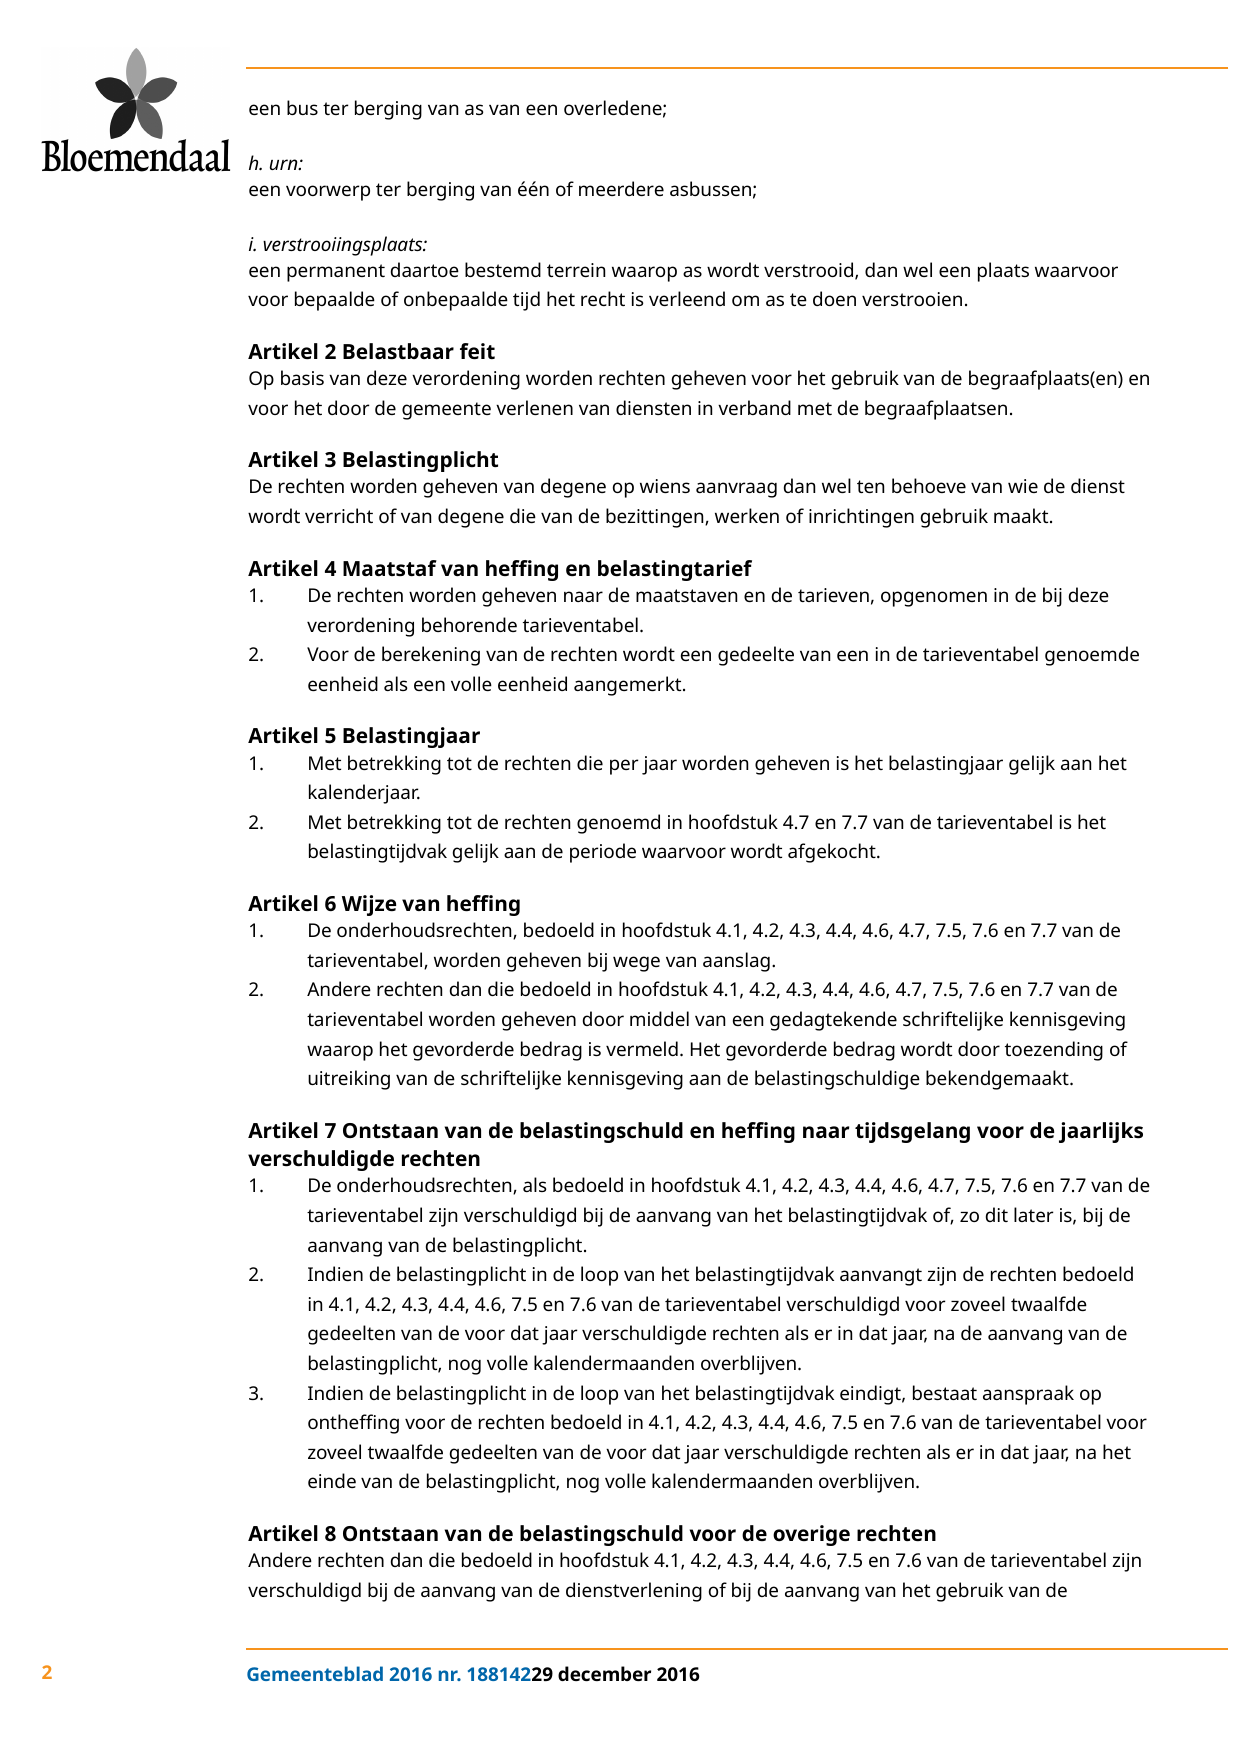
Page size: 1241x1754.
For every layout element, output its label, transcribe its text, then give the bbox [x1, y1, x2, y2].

text Artikel 8 Ontstaan van de belastingschuld voor de overige rechten [248, 1519, 1152, 1547]
list De rechten worden geheven naar de maatstaven en de tarieven, opgenomen in de bij deze verordening behorende tarieventabel. [248, 582, 1152, 637]
list De onderhoudsrechten, als bedoeld in hoofdstuk 4.1, 4.2, 4.3, 4.4, 4.6, 4.7, 7.5, 7.6 en 7.7 van de tarieventabel zijn verschuldigd bij de aanvang van het belastingtijdvak of, zo dit later is, bij de aanvang van de belastingplicht. [248, 1173, 1152, 1257]
list De onderhoudsrechten, bedoeld in hoofdstuk 4.1, 4.2, 4.3, 4.4, 4.6, 4.7, 7.5, 7.6 en 7.7 van de tarieventabel, worden geheven bij wege van aanslag. [248, 917, 1152, 973]
text een permanent daartoe bestemd terrein waarop as wordt verstrooid, dan wel een plaats waarvoor voor bepaalde of onbepaalde tijd het recht is verleend om as te doen verstrooien. [248, 257, 1152, 312]
text Artikel 3 Belastingplicht [248, 445, 1152, 474]
text een bus ter berging van as van een overledene; [248, 95, 1152, 121]
list Indien de belastingplicht in de loop van het belastingtijdvak aanvangt zijn de rechten bedoeld in 4.1, 4.2, 4.3, 4.4, 4.6, 7.5 en 7.6 van de tarieventabel verschuldigd voor zoveel twaalfde gedeelten van de voor dat jaar verschuldigde rechten als er in dat jaar, na de aanvang van de belastingplicht, nog volle kalendermaanden overblijven. [248, 1261, 1152, 1376]
text De rechten worden geheven van degene op wiens aanvraag dan wel ten behoeve van wie de dienst wordt verricht of van degene die van de bezittingen, werken of inrichtingen gebruik maakt. [248, 474, 1152, 529]
text Andere rechten dan die bedoeld in hoofdstuk 4.1, 4.2, 4.3, 4.4, 4.6, 7.5 en 7.6 van de tarieventabel zijn verschuldigd bij de aanvang van de dienstverlening of bij de aanvang van het gebruik van de [248, 1547, 1152, 1603]
list Met betrekking tot de rechten die per jaar worden geheven is het belastingjaar gelijk aan het kalenderjaar. [248, 750, 1152, 805]
list Indien de belastingplicht in de loop van het belastingtijdvak eindigt, bestaat aanspraak op ontheffing voor de rechten bedoeld in 4.1, 4.2, 4.3, 4.4, 4.6, 7.5 en 7.6 van de tarieventabel voor zoveel twaalfde gedeelten van de voor dat jaar verschuldigde rechten als er in dat jaar, na het einde van de belastingplicht, nog volle kalendermaanden overblijven. [248, 1380, 1152, 1494]
text Artikel 4 Maatstaf van heffing en belastingtarief [248, 554, 1152, 582]
text Artikel 7 Ontstaan van de belastingschuld en heffing naar tijdsgelang voor de jaarlijks verschuldigde rechten [248, 1116, 1152, 1173]
list Voor de berekening van de rechten wordt een gedeelte van een in de tarieventabel genoemde eenheid als een volle eenheid aangemerkt. [248, 641, 1152, 697]
list Andere rechten dan die bedoeld in hoofdstuk 4.1, 4.2, 4.3, 4.4, 4.6, 4.7, 7.5, 7.6 en 7.7 van de tarieventabel worden geheven door middel van een gedagtekende schriftelijke kennisgeving waarop het gevorderde bedrag is vermeld. Het gevorderde bedrag wordt door toezending of uitreiking van de schriftelijke kennisgeving aan de belastingschuldige bekendgemaakt. [248, 977, 1152, 1091]
text Artikel 2 Belastbaar feit [248, 337, 1152, 365]
text Op basis van deze verordening worden rechten geheven voor het gebruik van de begraafplaats(en) en voor het door de gemeente verlenen van diensten in verband met de begraafplaatsen. [248, 365, 1152, 421]
text h. urn: [248, 150, 1152, 176]
picture [41, 47, 231, 172]
list Met betrekking tot de rechten genoemd in hoofdstuk 4.7 en 7.7 van de tarieventabel is het belastingtijdvak gelijk aan de periode waarvoor wordt afgekocht. [248, 809, 1152, 864]
text i. verstrooiingsplaats: [248, 231, 1152, 257]
text een voorwerp ter berging van één of meerdere asbussen; [248, 176, 1152, 202]
text Artikel 6 Wijze van heffing [248, 889, 1152, 917]
text Artikel 5 Belastingjaar [248, 721, 1152, 750]
